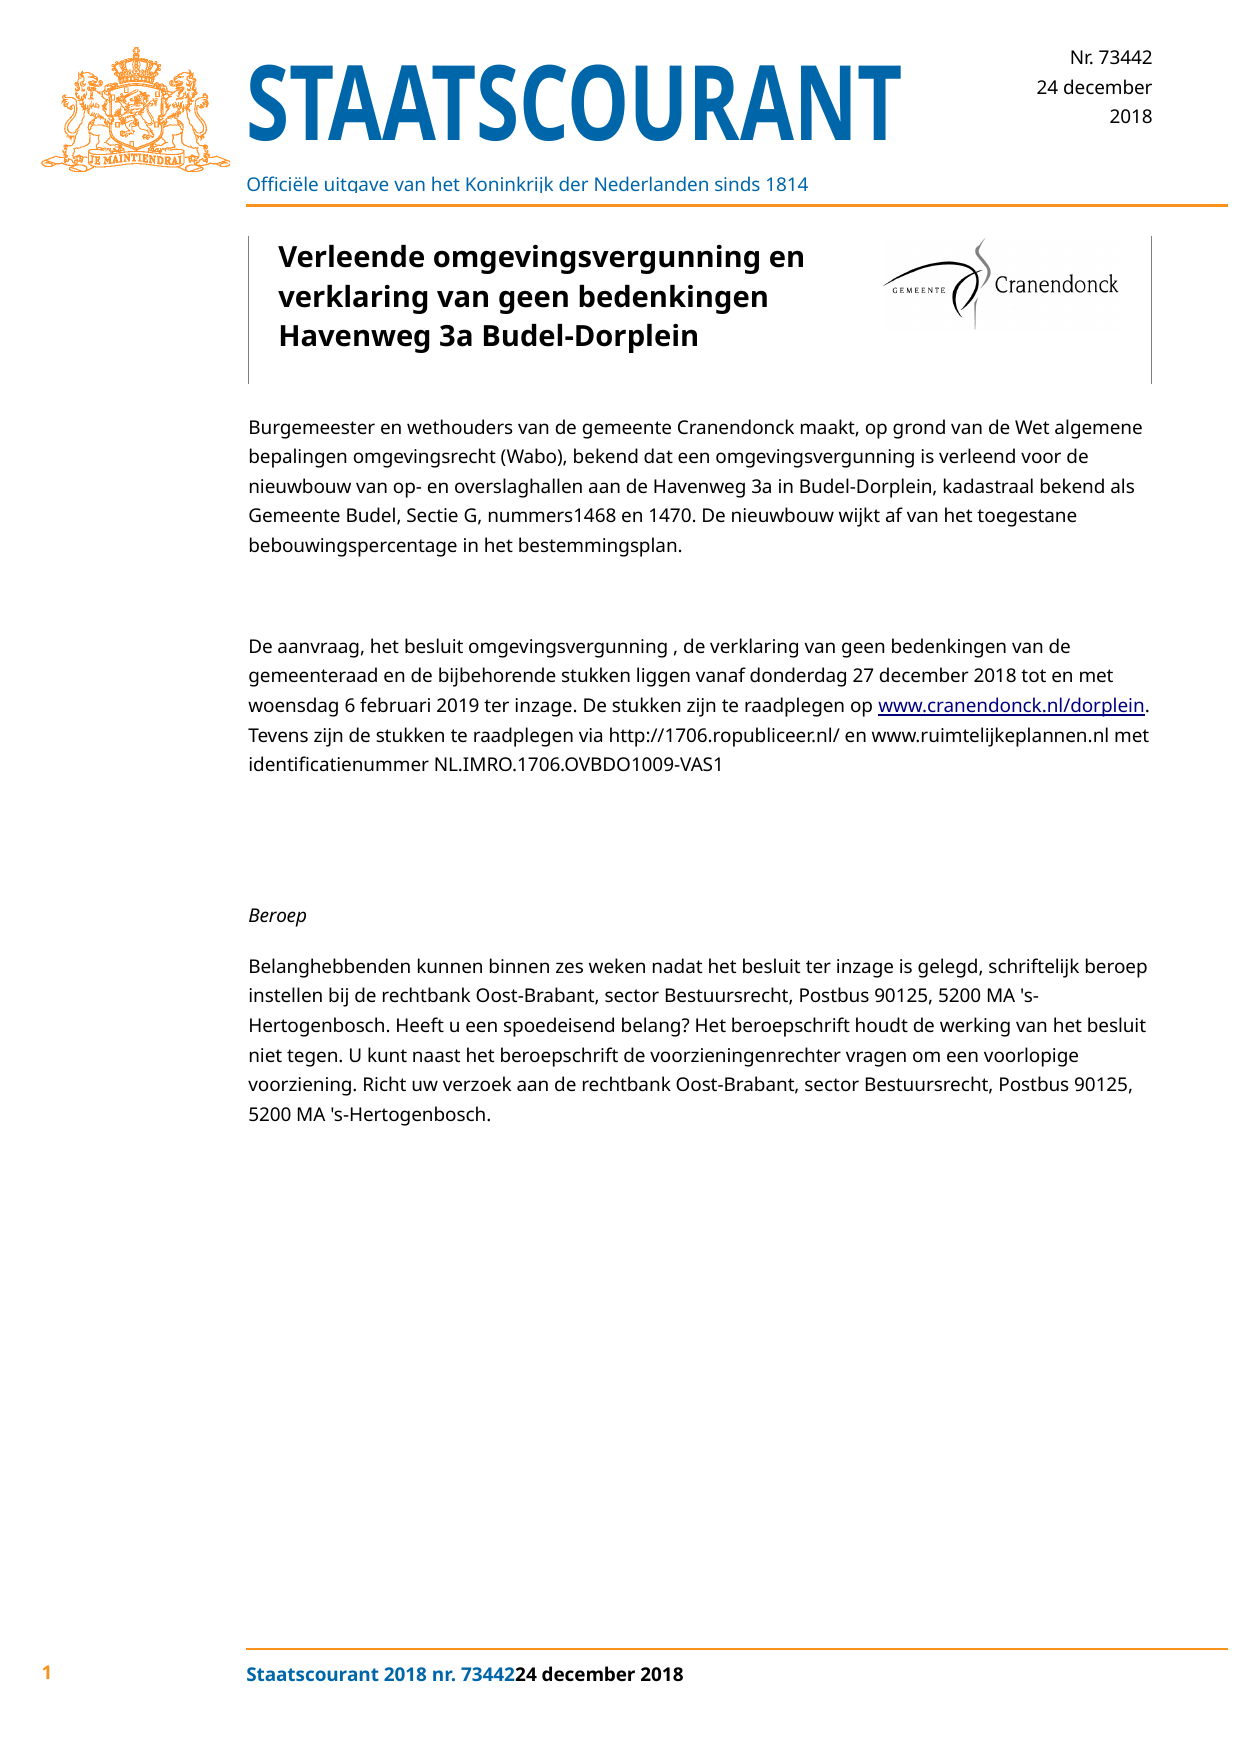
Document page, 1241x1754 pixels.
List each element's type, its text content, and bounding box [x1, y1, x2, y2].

text Burgemeester en wethouders van de gemeente Cranendonck maakt, op grond van de Wet algemene bepalingen omgevingsrecht (Wabo), bekend dat een omgevingsvergunning is verleend voor de nieuwbouw van op- en overslaghallen aan de Havenweg 3a in Budel-Dorplein, kadastraal bekend als Gemeente Budel, Sectie G, nummers1468 en 1470. De nieuwbouw wijkt af van het toegestane bebouwingspercentage in het bestemmingsplan. [248, 414, 1152, 558]
picture [882, 236, 1119, 331]
text Belanghebbenden kunnen binnen zes weken nadat het besluit ter inzage is gelegd, schriftelijk beroep instellen bij de rechtbank Oost-Brabant, sector Bestuursrecht, Postbus 90125, 5200 MA 's-Hertogenbosch. Heeft u een spoedeisend belang? Het beroepschrift houdt de werking van het besluit niet tegen. U kunt naast het beroepschrift de voorzieningenrechter vragen om een voorlopige voorziening. Richt uw verzoek aan de rechtbank Oost-Brabant, sector Bestuursrecht, Postbus 90125, 5200 MA 's-Hertogenbosch. [248, 953, 1152, 1127]
table_header [850, 236, 1151, 384]
text Beroep [248, 903, 1152, 928]
table_header Verleende omgevingsvergunning en verklaring van geen bedenkingen Havenweg 3a Budel-Dorplein [249, 236, 850, 384]
text De aanvraag, het besluit omgevingsvergunning , de verklaring van geen bedenkingen van de gemeenteraad en de bijbehorende stukken liggen vanaf donderdag 27 december 2018 tot en met woensdag 6 februari 2019 ter inzage. De stukken zijn te raadplegen op www.cranendonck.nl/dorplein. Tevens zijn de stukken te raadplegen via http://1706.ropubliceer.nl/ en www.ruimtelijkeplannen.nl met identificatienummer NL.IMRO.1706.OVBDO1009-VAS1 [248, 633, 1152, 777]
picture [41, 47, 231, 172]
